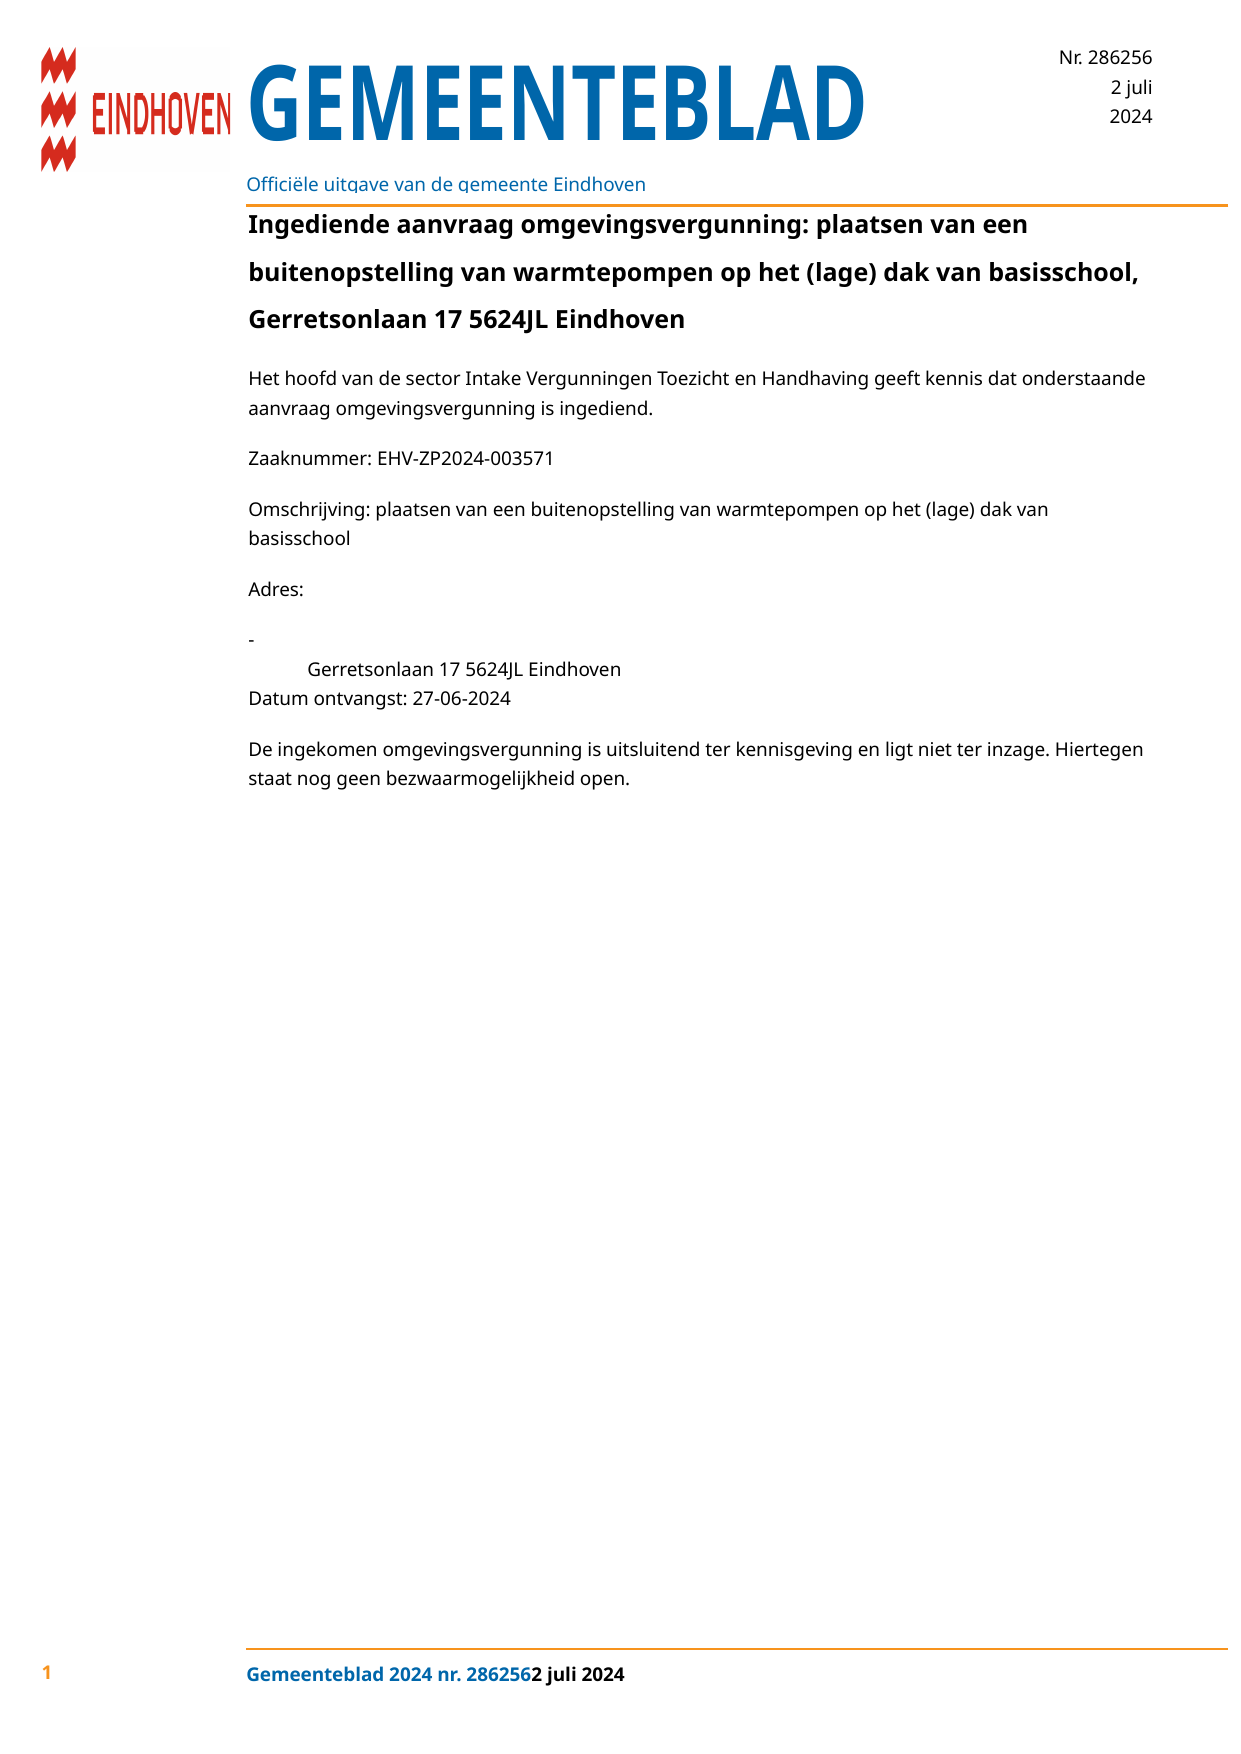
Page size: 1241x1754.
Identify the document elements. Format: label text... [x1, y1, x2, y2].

text Het hoofd van de sector Intake Vergunningen Toezicht en Handhaving geeft kennis dat onderstaande aanvraag omgevingsvergunning is ingediend. [248, 366, 1152, 421]
picture [41, 47, 231, 172]
text Adres: [248, 576, 1152, 602]
text Datum ontvangst: 27-06-2024 [248, 686, 1152, 711]
list Gerretsonlaan 17 5624JL Eindhoven [248, 656, 1152, 682]
text Omschrijving: plaatsen van een buitenopstelling van warmtepompen op het (lage) dak van basisschool [248, 496, 1152, 551]
text Zaaknummer: EHV-ZP2024-003571 [248, 446, 1152, 471]
text De ingekomen omgevingsvergunning is uitsluitend ter kennisgeving en ligt niet ter inzage. Hiertegen staat nog geen bezwaarmogelijkheid open. [248, 736, 1152, 791]
text Ingediende aanvraag omgevingsvergunning: plaatsen van een buitenopstelling van warmtepompen op het (lage) dak van basisschool, Gerretsonlaan 17 5624JL Eindhoven [248, 207, 1152, 336]
